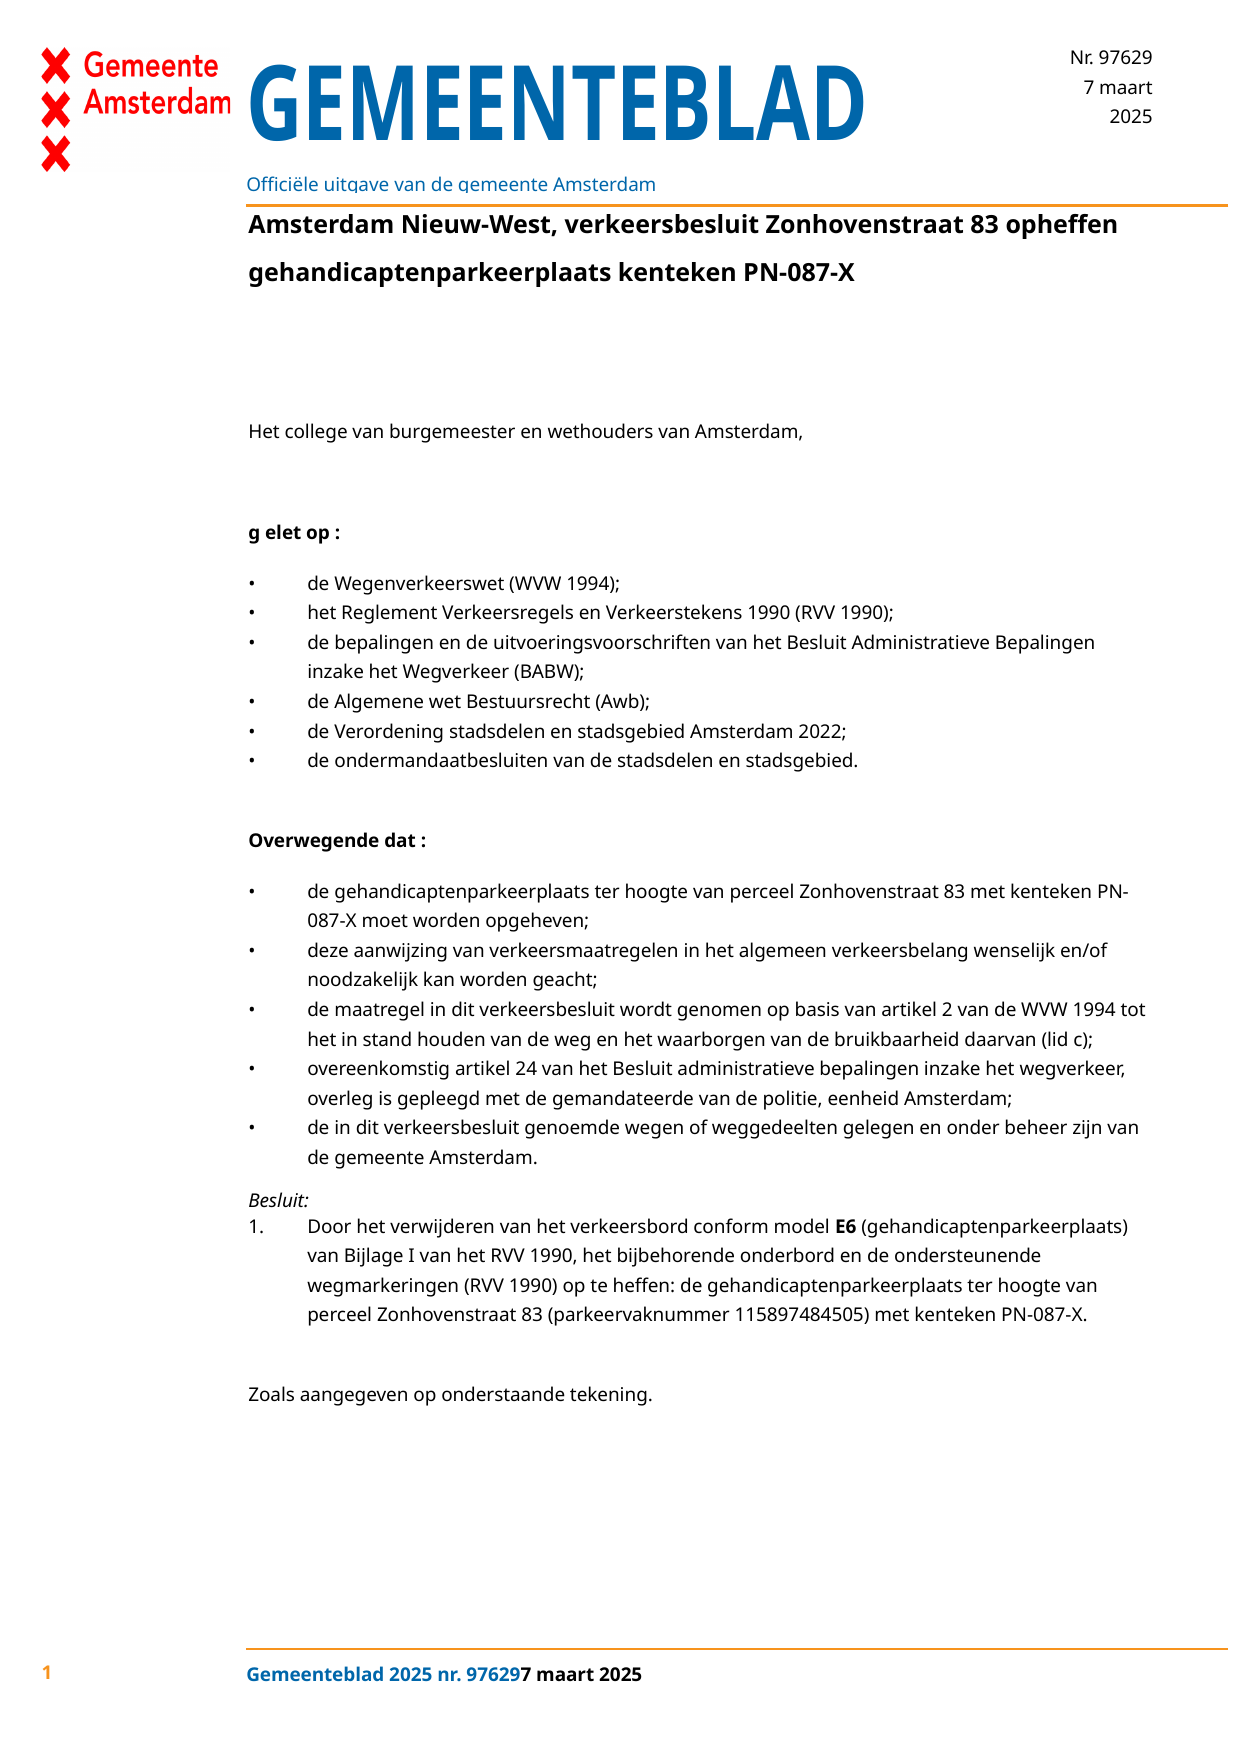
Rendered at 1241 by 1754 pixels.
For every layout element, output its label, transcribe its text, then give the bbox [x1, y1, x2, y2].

list de Wegenverkeerswet (WVW 1994); [248, 570, 1152, 596]
list de Algemene wet Bestuursrecht (Awb); [248, 688, 1152, 714]
text Besluit: [248, 1187, 1152, 1213]
text Amsterdam Nieuw-West, verkeersbesluit Zonhovenstraat 83 opheffen gehandicaptenparkeerplaats kenteken PN-087-X [248, 207, 1152, 288]
list de in dit verkeersbesluit genoemde wegen of weggedeelten gelegen en onder beheer zijn van de gemeente Amsterdam. [248, 1114, 1152, 1170]
list deze aanwijzing van verkeersmaatregelen in het algemeen verkeersbelang wenselijk en/of noodzakelijk kan worden geacht; [248, 937, 1152, 992]
text Overwegende dat : [248, 827, 1152, 853]
list de Verordening stadsdelen en stadsgebied Amsterdam 2022; [248, 718, 1152, 743]
list de maatregel in dit verkeersbesluit wordt genomen op basis van artikel 2 van de WVW 1994 tot het in stand houden van de weg en het waarborgen van de bruikbaarheid daarvan (lid c); [248, 996, 1152, 1051]
list het Reglement Verkeersregels en Verkeerstekens 1990 (RVV 1990); [248, 599, 1152, 625]
list overeenkomstig artikel 24 van het Besluit administratieve bepalingen inzake het wegverkeer, overleg is gepleegd met de gemandateerde van de politie, eenheid Amsterdam; [248, 1055, 1152, 1111]
list de gehandicaptenparkeerplaats ter hoogte van perceel Zonhovenstraat 83 met kenteken PN-087-X moet worden opgeheven; [248, 878, 1152, 933]
list de bepalingen en de uitvoeringsvoorschriften van het Besluit Administratieve Bepalingen inzake het Wegverkeer (BABW); [248, 629, 1152, 684]
text g elet op : [248, 519, 1152, 545]
list Door het verwijderen van het verkeersbord conform model E6 (gehandicaptenparkeerplaats) van Bijlage I van het RVV 1990, het bijbehorende onderbord en de ondersteunende wegmarkeringen (RVV 1990) op te heffen: de gehandicaptenparkeerplaats ter hoogte van perceel Zonhovenstraat 83 (parkeervaknummer 115897484505) met kenteken PN-087-X. [248, 1213, 1152, 1327]
picture [41, 47, 231, 172]
list de ondermandaatbesluiten van de stadsdelen en stadsgebied. [248, 747, 1152, 773]
text Het college van burgemeester en wethouders van Amsterdam, [248, 419, 1152, 444]
text Zoals aangegeven op onderstaande tekening. [248, 1382, 1152, 1407]
